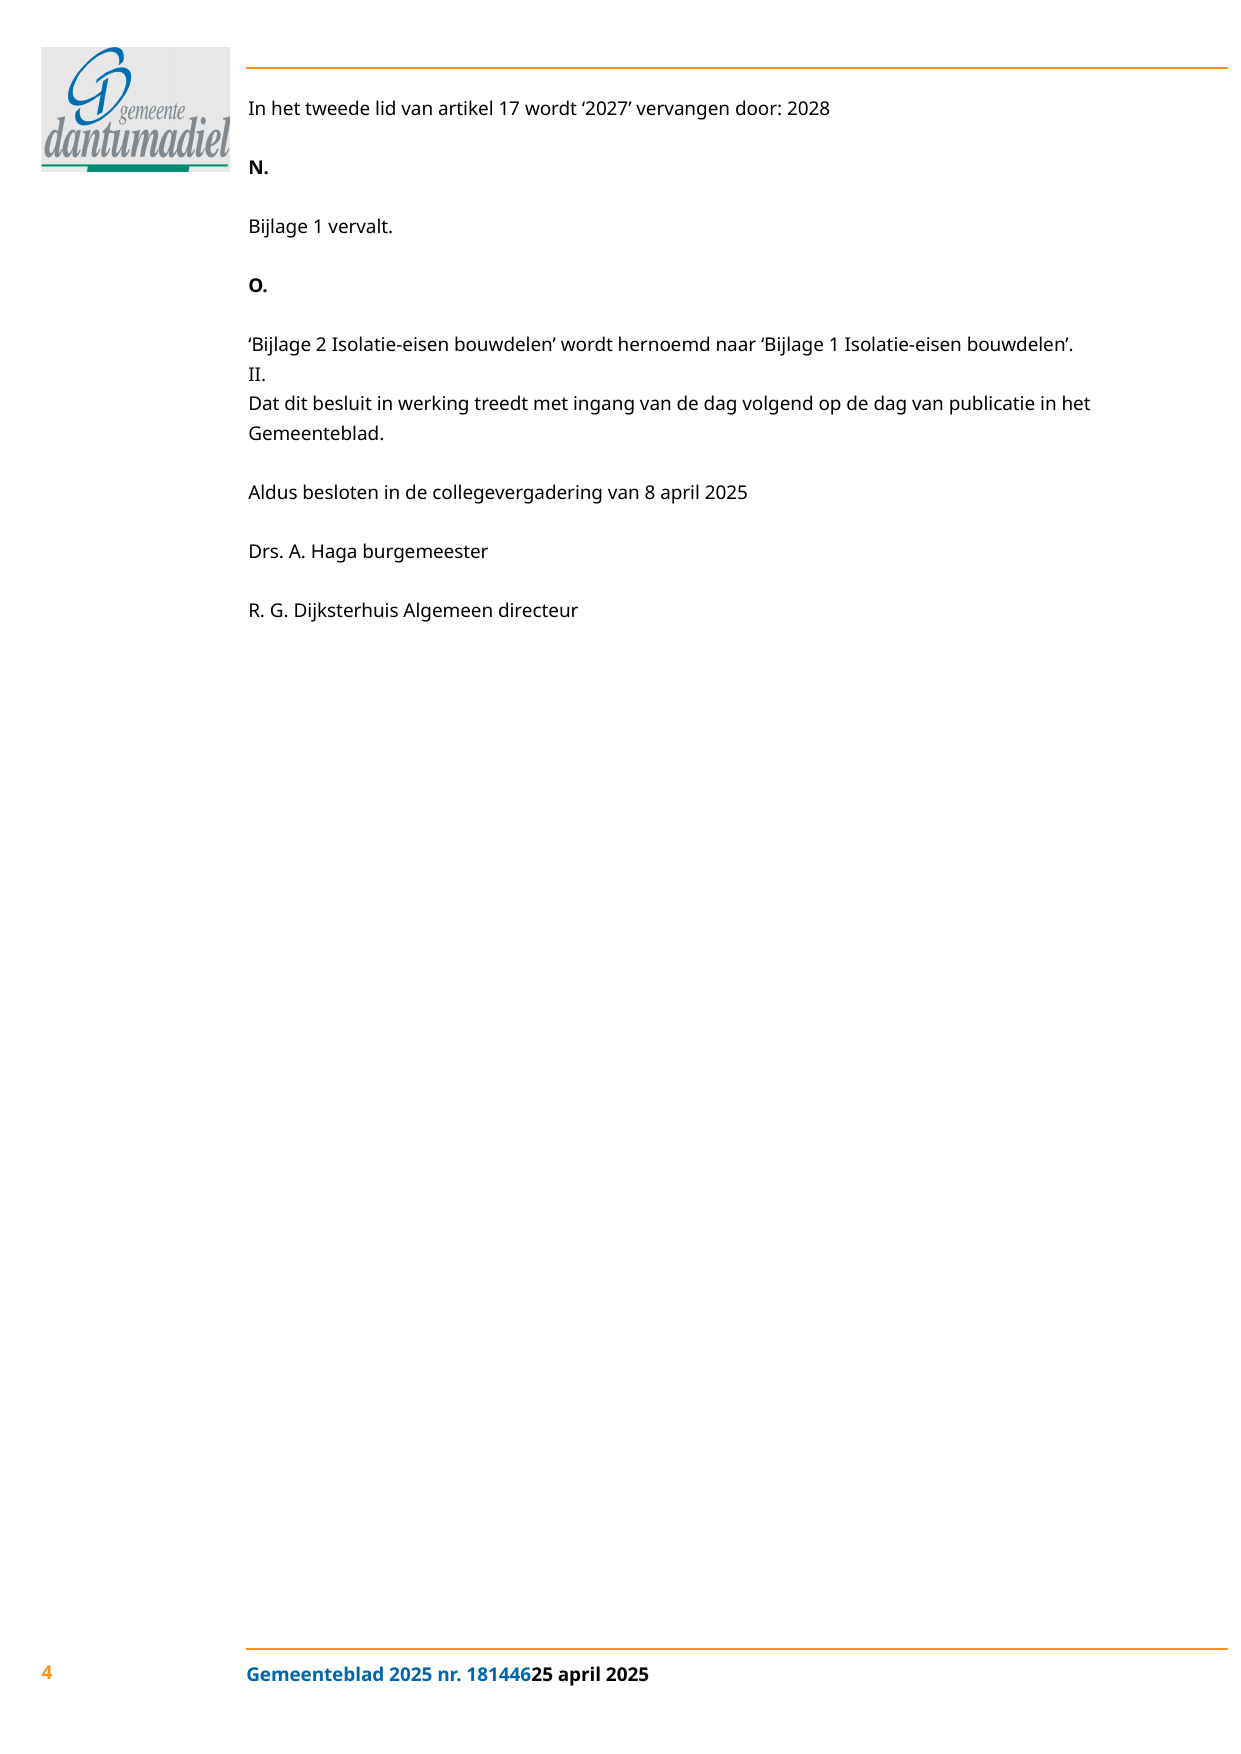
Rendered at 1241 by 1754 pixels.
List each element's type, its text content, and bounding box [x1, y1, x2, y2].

text Aldus besloten in de collegevergadering van 8 april 2025 [248, 479, 1152, 505]
picture [41, 47, 231, 172]
text II. [248, 361, 1152, 387]
text Drs. A. Haga burgemeester [248, 538, 1152, 564]
text In het tweede lid van artikel 17 wordt ‘2027’ vervangen door: 2028 [248, 95, 1152, 121]
text N. [248, 154, 1152, 180]
text Bijlage 1 vervalt. [248, 213, 1152, 239]
text ‘Bijlage 2 Isolatie-eisen bouwdelen’ wordt hernoemd naar ‘Bijlage 1 Isolatie-eisen bouwdelen’. [248, 331, 1152, 357]
text O. [248, 272, 1152, 298]
text R. G. Dijksterhuis Algemeen directeur [248, 598, 1152, 623]
text Dat dit besluit in werking treedt met ingang van de dag volgend op de dag van publicatie in het Gemeenteblad. [248, 391, 1152, 446]
